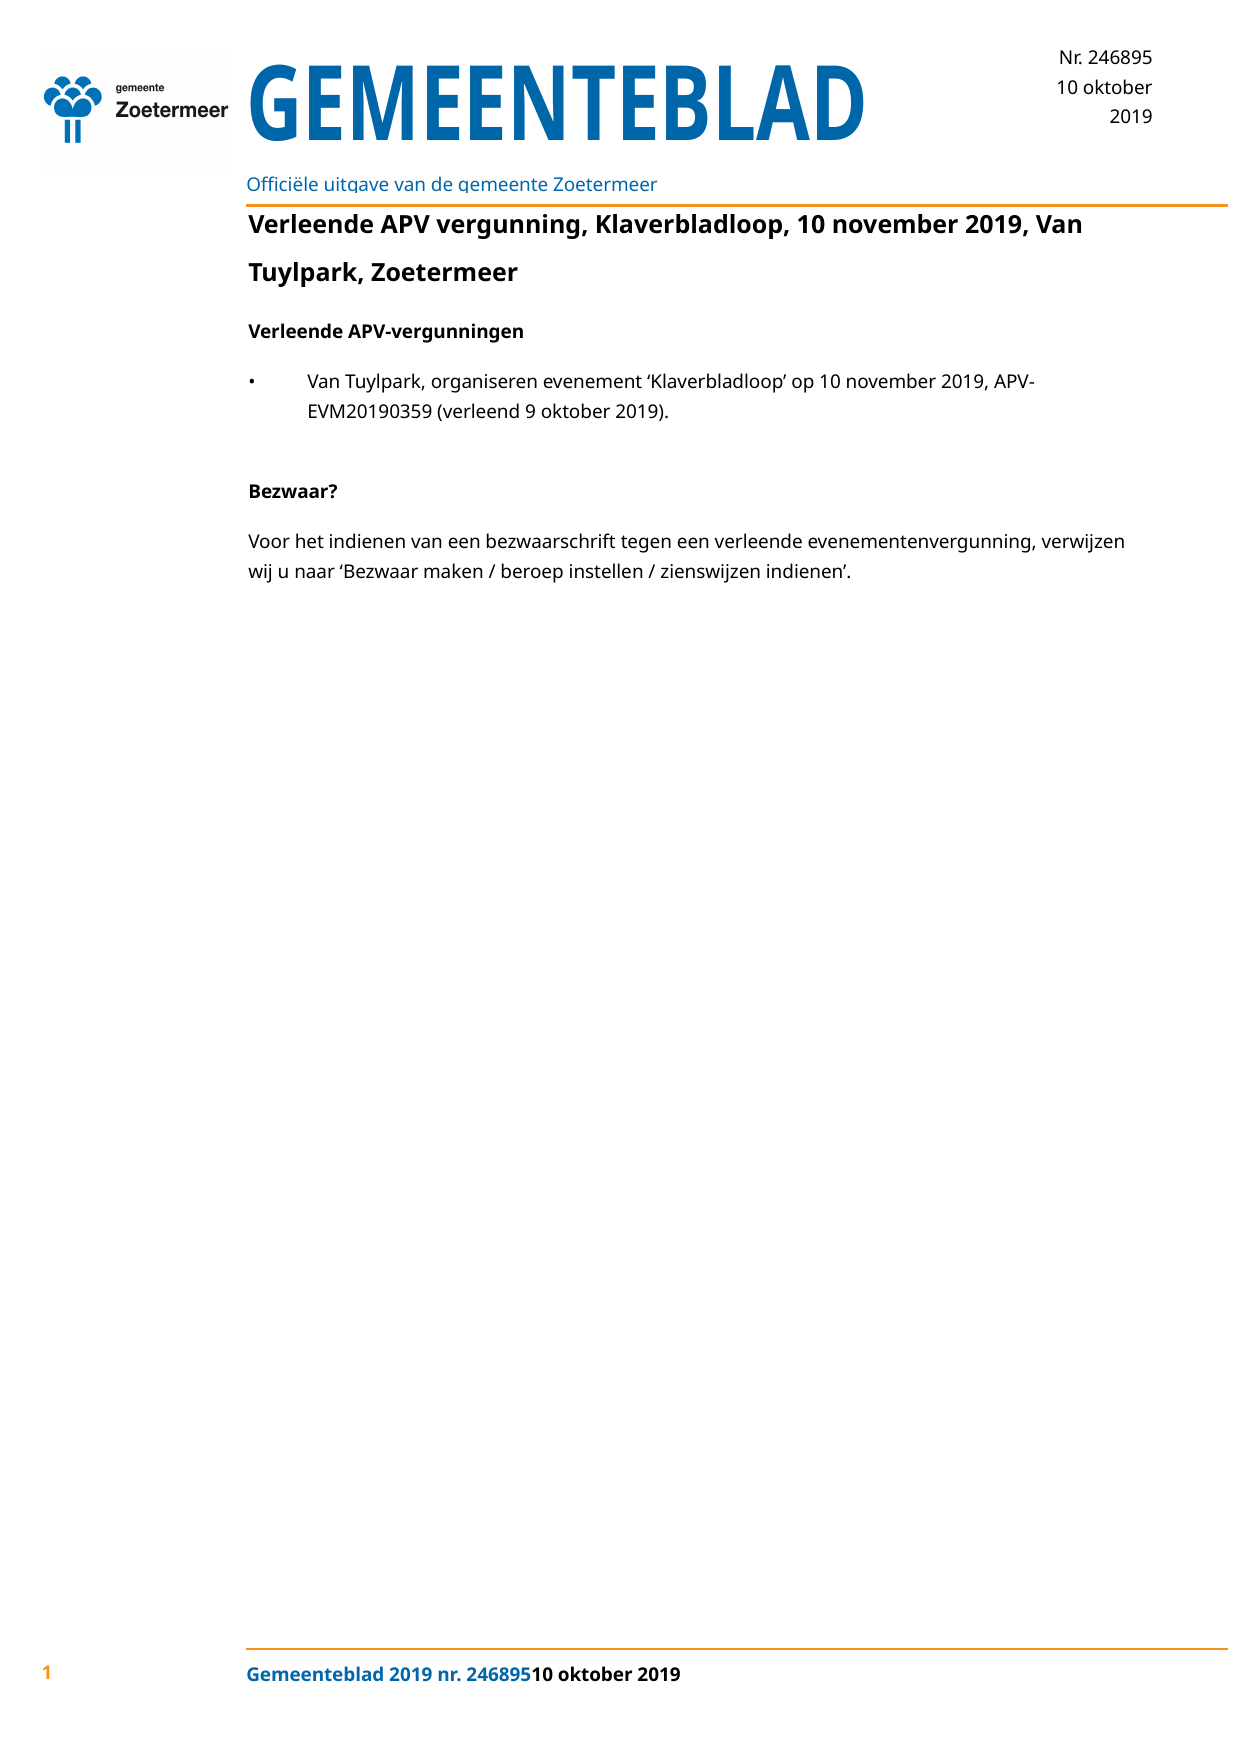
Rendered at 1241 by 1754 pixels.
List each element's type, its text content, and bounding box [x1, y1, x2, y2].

text Bezwaar? [248, 478, 1152, 504]
text Voor het indienen van een bezwaarschrift tegen een verleende evenementenvergunning, verwijzen wij u naar ‘Bezwaar maken / beroep instellen / zienswijzen indienen’. [248, 528, 1152, 584]
text Verleende APV vergunning, Klaverbladloop, 10 november 2019, Van Tuylpark, Zoetermeer [248, 207, 1152, 288]
text Verleende APV-vergunningen [248, 318, 1152, 344]
picture [41, 47, 231, 172]
list Van Tuylpark, organiseren evenement ‘Klaverbladloop’ op 10 november 2019, APV-EVM20190359 (verleend 9 oktober 2019). [248, 368, 1152, 424]
